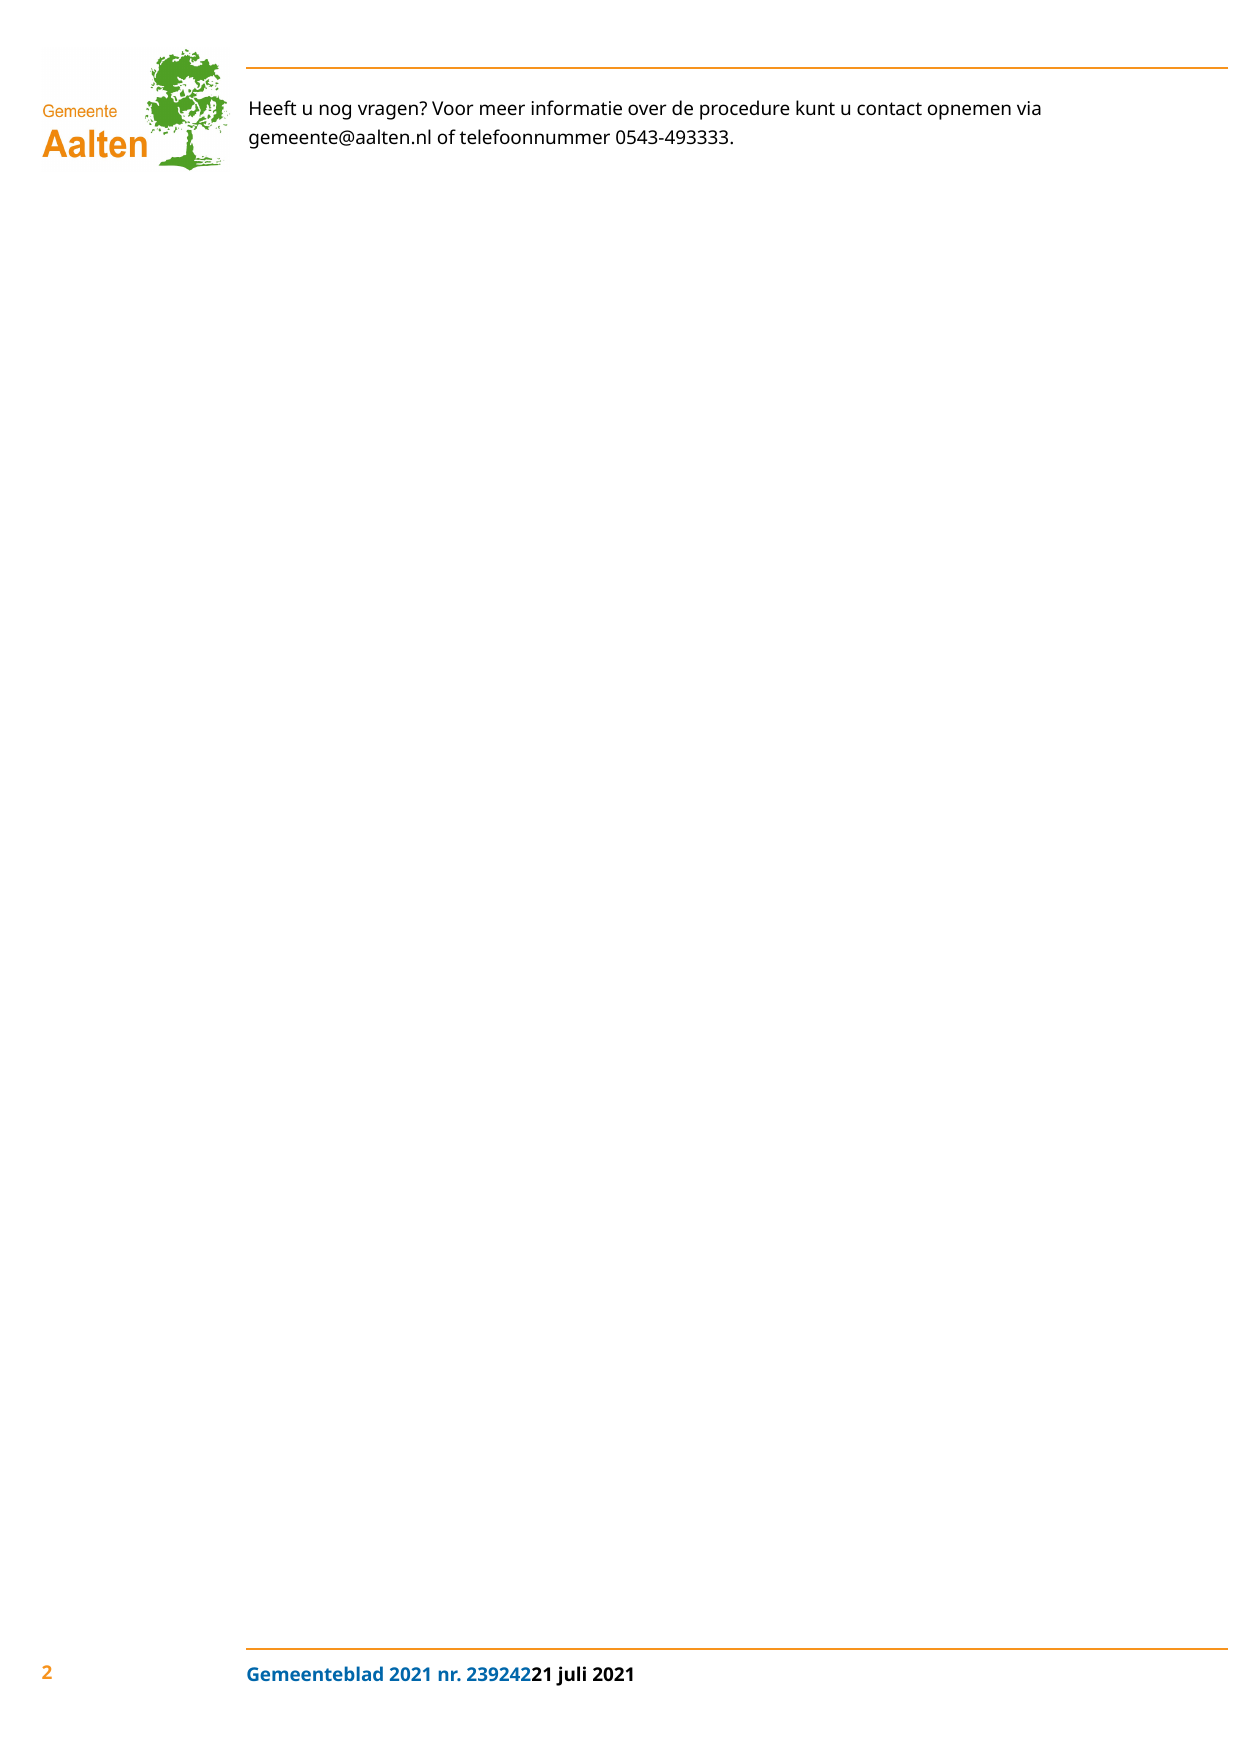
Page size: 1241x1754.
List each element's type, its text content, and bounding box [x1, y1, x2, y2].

text Heeft u nog vragen? Voor meer informatie over de procedure kunt u contact opnemen via gemeente@aalten.nl of telefoonnummer 0543-493333. [248, 95, 1152, 150]
picture [41, 47, 231, 172]
